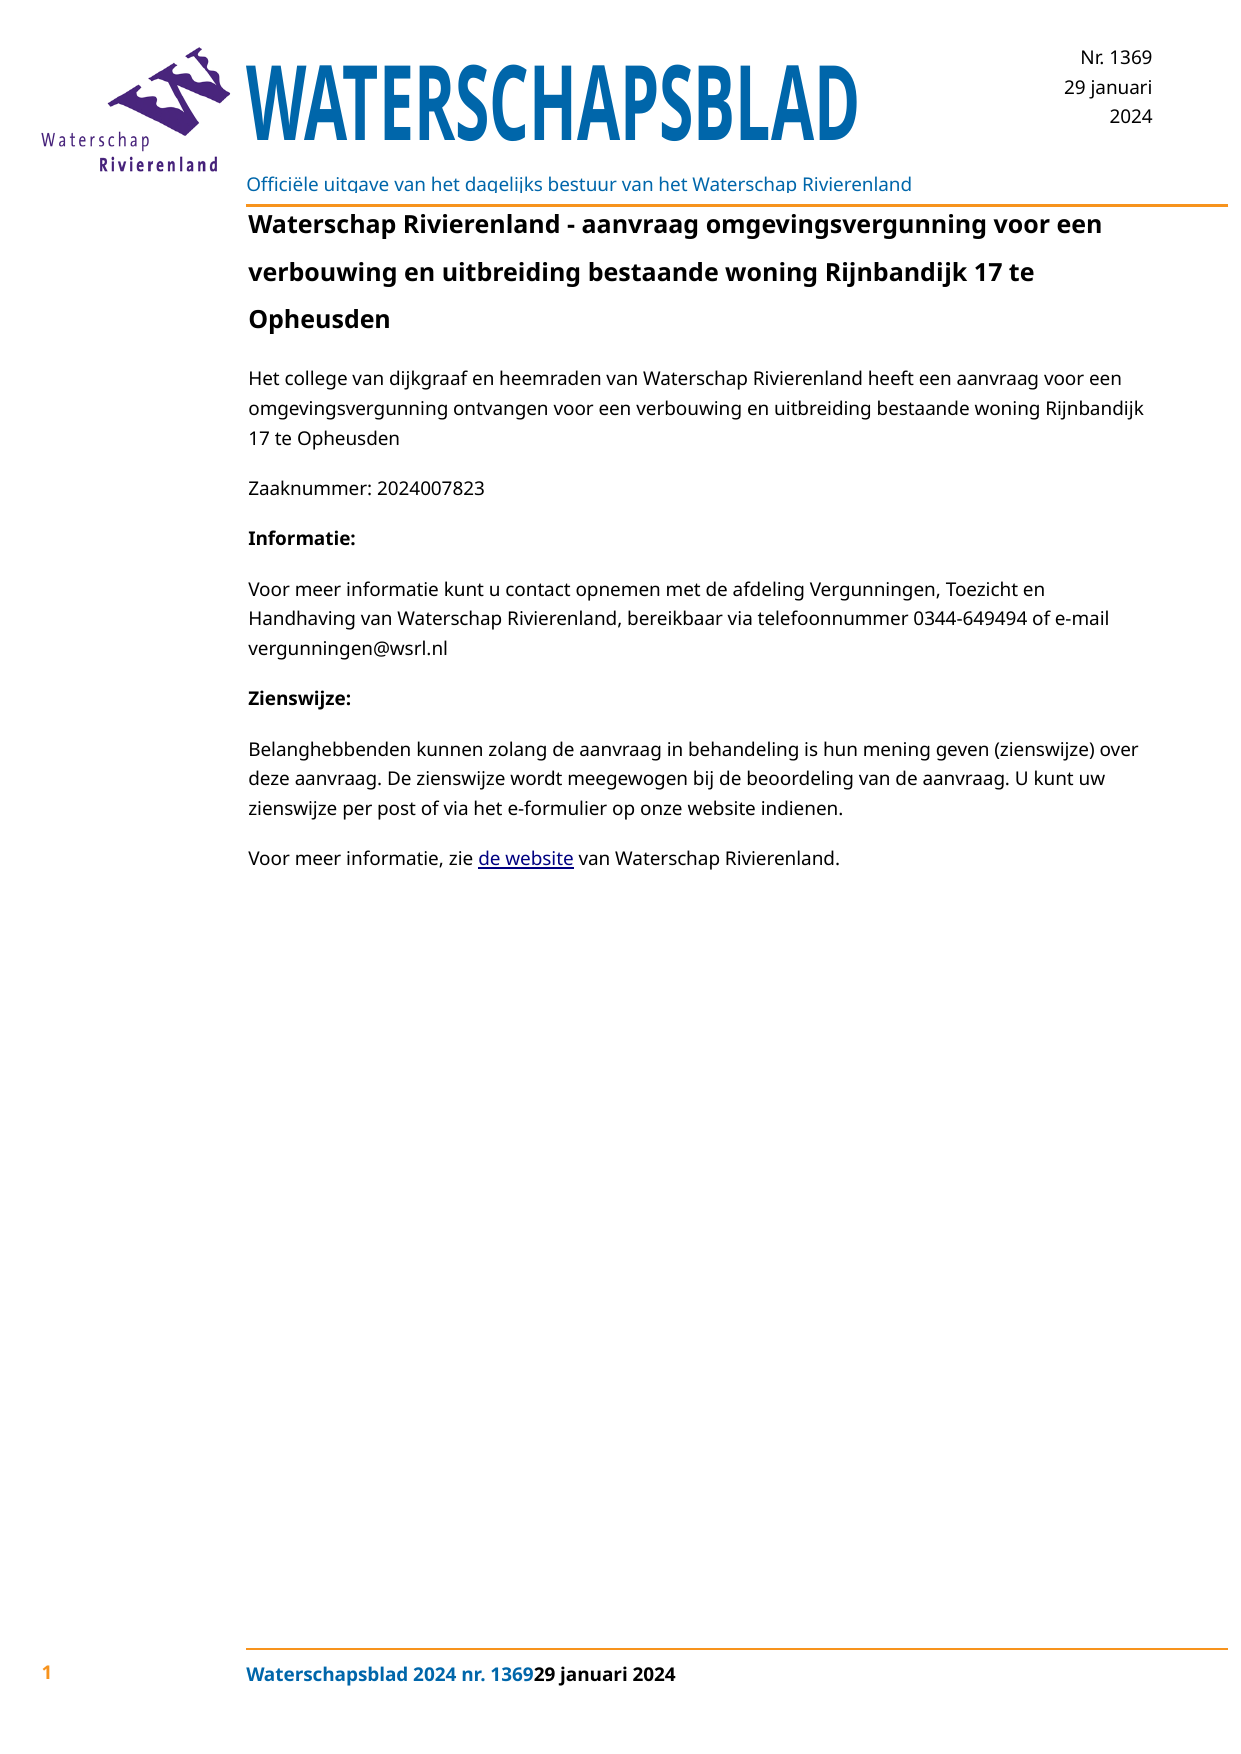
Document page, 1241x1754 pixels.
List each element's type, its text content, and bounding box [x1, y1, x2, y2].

text Zienswijze: [248, 686, 1152, 711]
text Belanghebbenden kunnen zolang de aanvraag in behandeling is hun mening geven (zienswijze) over deze aanvraag. De zienswijze wordt meegewogen bij de beoordeling van de aanvraag. U kunt uw zienswijze per post of via het e-formulier op onze website indienen. [248, 736, 1152, 821]
text Voor meer informatie, zie de website van Waterschap Rivierenland. [248, 846, 1152, 871]
text Waterschap Rivierenland - aanvraag omgevingsvergunning voor een verbouwin­g en uitbreiding bestaande woning Rijnbandi­jk 17 te Opheusden [248, 207, 1152, 336]
text Zaaknummer: 2024007823 [248, 475, 1152, 501]
text Het college van dijkgraaf en heemraden van Waterschap Rivierenland heeft een aanvraag voor een omgevingsvergunning ontvangen voor een verbouwin­g en uitbreiding bestaande woning Rijnbandi­jk 17 te Opheusden [248, 366, 1152, 450]
picture [41, 47, 231, 172]
text Voor meer informatie kunt u contact opnemen met de afdeling Vergunningen, Toezicht en Handhaving van Waterschap Rivierenland, bereikbaar via telefoonnummer 0344-649494 of e-mail vergunningen@wsrl.nl [248, 576, 1152, 661]
text Informatie: [248, 526, 1152, 551]
